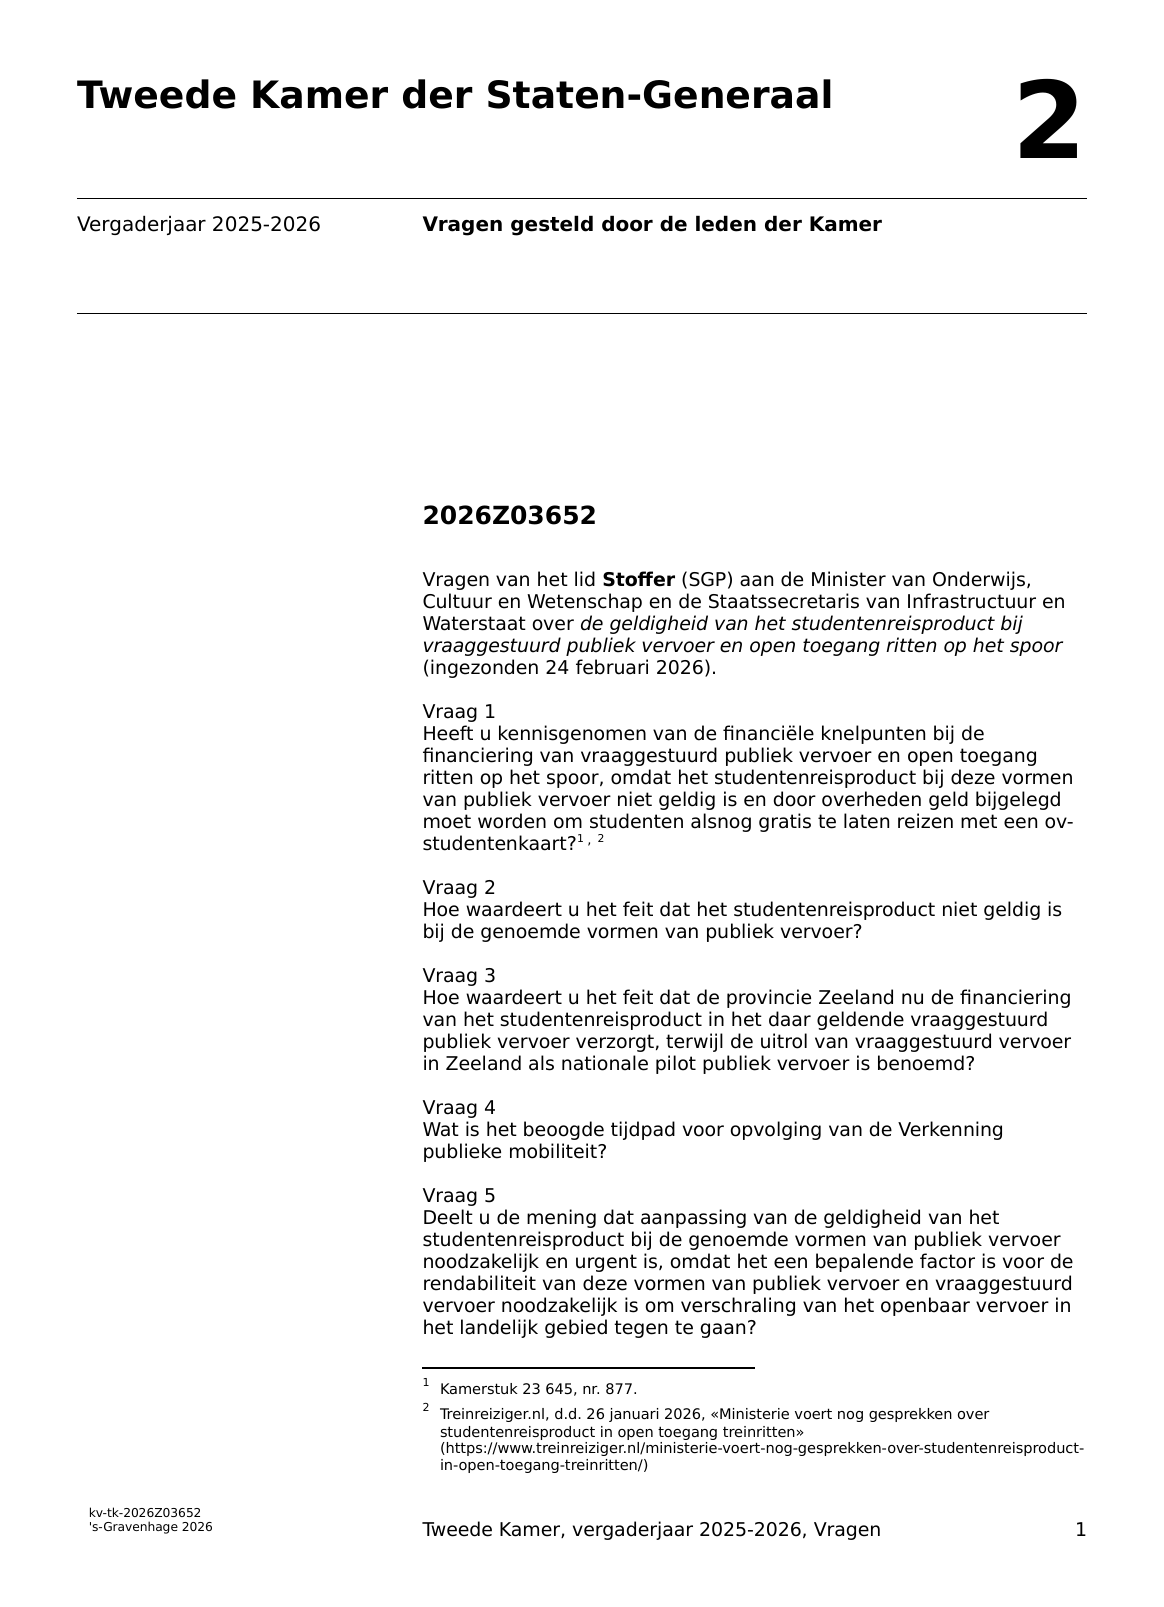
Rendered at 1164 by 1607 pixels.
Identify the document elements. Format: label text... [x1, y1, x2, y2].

table_cell Vergaderjaar 2025-2026 [77, 199, 422, 313]
text 's-Gravenhage 2026 [88, 1520, 323, 1534]
text Treinreiziger.nl, d.d. 26 januari 2026, «Ministerie voert nog gesprekken over studentenreisproduct in open toegang treinritten» (https://www.treinreiziger.nl/ministerie-voert-nog-gesprekken-over-studentenreisproduct-in-open-toegang-treinritten/) [422, 1402, 1087, 1474]
text Hoe waardeert u het feit dat de provincie Zeeland nu de financiering van het studentenreisproduct in het daar geldende vraaggestuurd publiek vervoer verzorgt, terwijl de uitrol van vraaggestuurd vervoer in Zeeland als nationale pilot publiek vervoer is benoemd? [422, 987, 1087, 1075]
text Vraag 4 [422, 1097, 1087, 1119]
text Heeft u kennisgenomen van de financiële knelpunten bij de financiering van vraaggestuurd publiek vervoer en open toegang ritten op het spoor, omdat het studentenreisproduct bij deze vormen van publiek vervoer niet geldig is en door overheden geld bijgelegd moet worden om studenten alsnog gratis te laten reizen met een ov-studentenkaart?, [422, 723, 1087, 855]
text Deelt u de mening dat aanpassing van de geldigheid van het studentenreisproduct bij de genoemde vormen van publiek vervoer noodzakelijk en urgent is, omdat het een bepalende factor is voor de rendabiliteit van deze vormen van publiek vervoer en vraaggestuurd vervoer noodzakelijk is om verschraling van het openbaar vervoer in het landelijk gebied tegen te gaan? [422, 1207, 1087, 1339]
text Vraag 1 [422, 701, 1087, 723]
text Vraag 3 [422, 965, 1087, 987]
table_header 2 [886, 59, 1087, 198]
text Vragen van het lid Stoffer (SGP) aan de Minister van Onderwijs, Cultuur en Wetenschap en de Staatssecretaris van Infrastructuur en Waterstaat over de geldigheid van het studentenreisproduct bij vraaggestuurd publiek vervoer en open toegang ritten op het spoor (ingezonden 24 februari 2026). [422, 569, 1087, 679]
text Vraag 2 [422, 877, 1087, 899]
table_cell Vragen gesteld door de leden der Kamer [422, 199, 1087, 313]
text Vraag 5 [422, 1185, 1087, 1207]
text 2026Z03652 [422, 501, 1087, 531]
text kv-tk-2026Z03652 [88, 1506, 323, 1520]
text Hoe waardeert u het feit dat het studentenreisproduct niet geldig is bij de genoemde vormen van publiek vervoer? [422, 899, 1087, 943]
table_header Tweede Kamer der Staten-Generaal [77, 59, 886, 198]
text Kamerstuk 23 645, nr. 877. [422, 1377, 1087, 1399]
text Wat is het beoogde tijdpad voor opvolging van de Verkenning publieke mobiliteit? [422, 1119, 1087, 1163]
